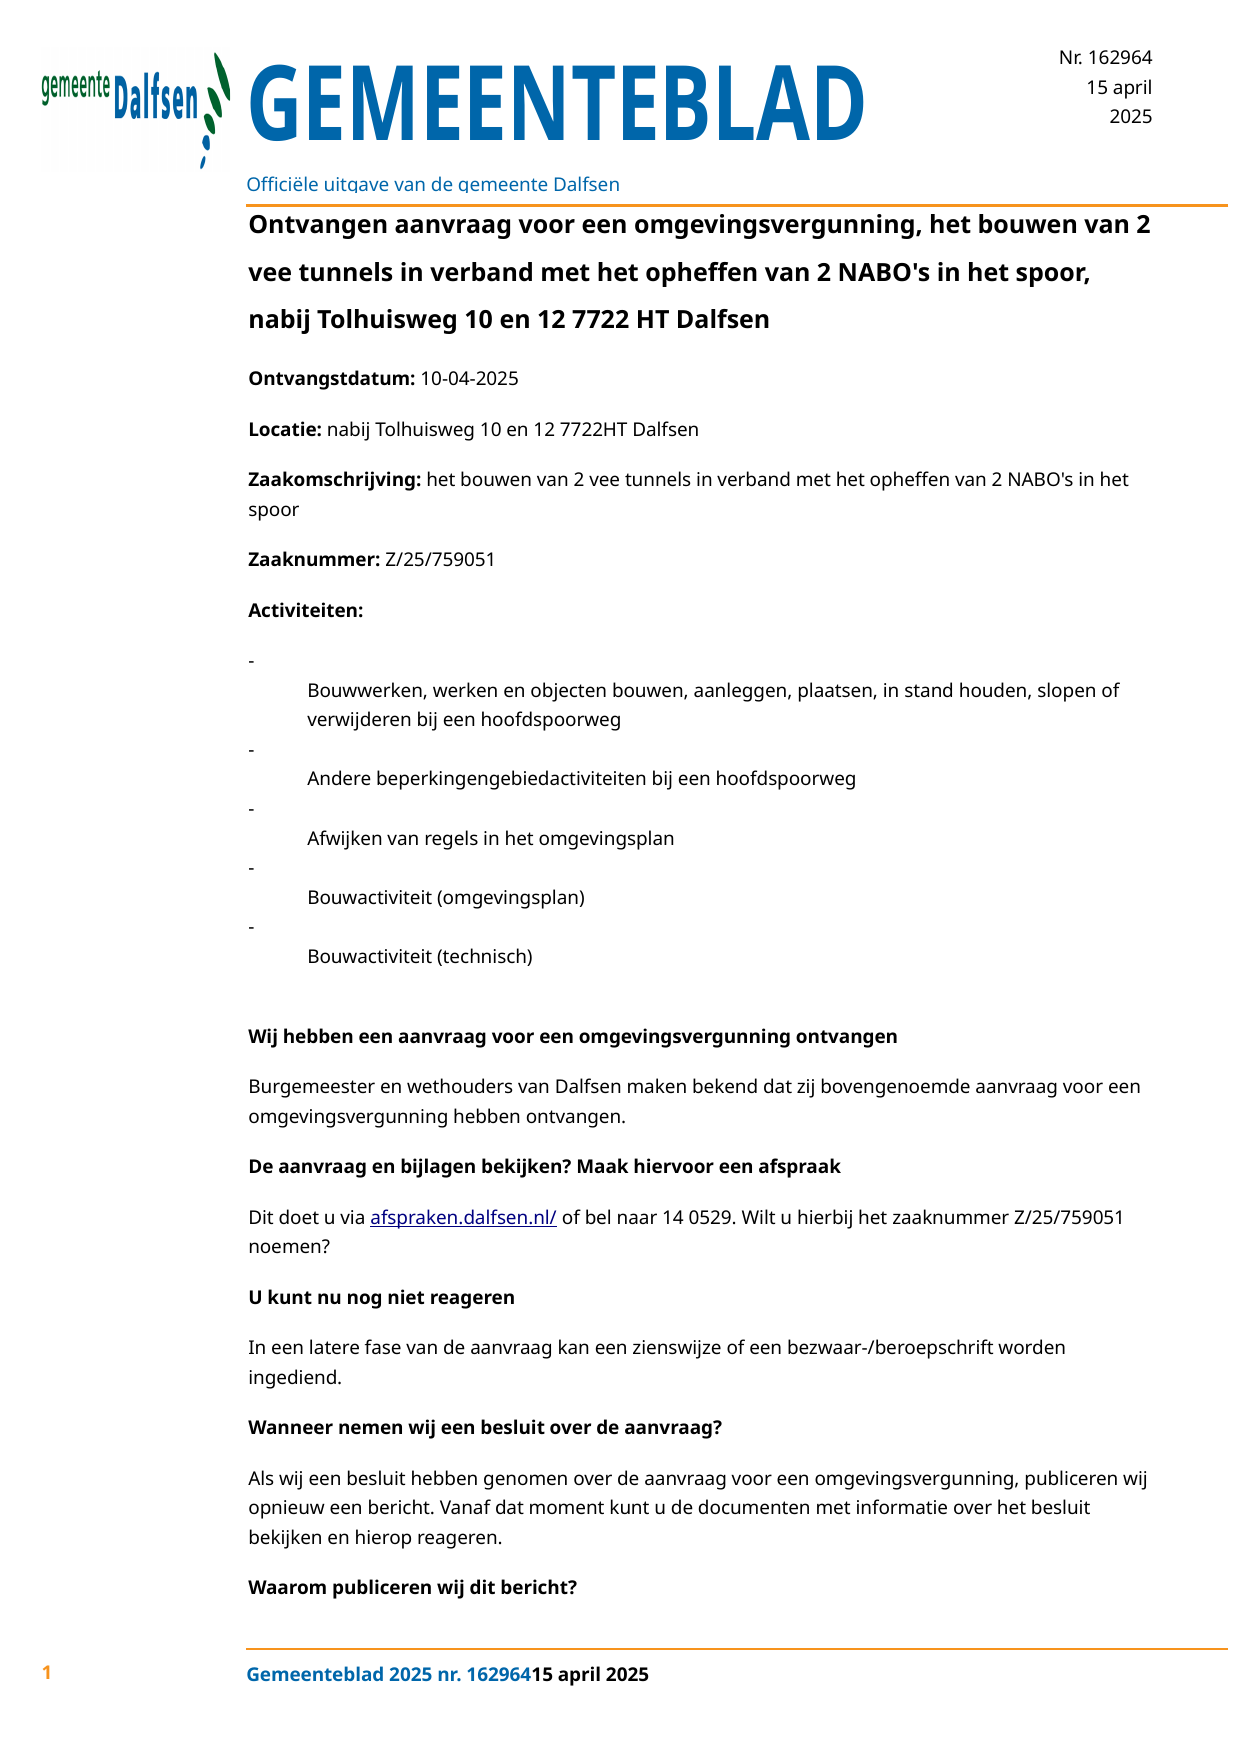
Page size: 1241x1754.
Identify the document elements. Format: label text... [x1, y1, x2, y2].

text Locatie: nabij Tolhuisweg 10 en 12 7722HT Dalfsen [248, 416, 1152, 442]
list Afwijken van regels in het omgevingsplan [248, 825, 1152, 850]
text Wij hebben een aanvraag voor een omgevingsvergunning ontvangen [248, 1023, 1152, 1049]
text In een latere fase van de aanvraag kan een zienswijze of een bezwaar-/beroepschrift worden ingediend. [248, 1334, 1152, 1389]
text Zaaknummer: Z/25/759051 [248, 546, 1152, 572]
text Zaakomschrijving: het bouwen van 2 vee tunnels in verband met het opheffen van 2 NABO's in het spoor [248, 466, 1152, 522]
text Waarom publiceren wij dit bericht? [248, 1574, 1152, 1600]
text Als wij een besluit hebben genomen over de aanvraag voor een omgevingsvergunning, publiceren wij opnieuw een bericht. Vanaf dat moment kunt u de documenten met informatie over het besluit bekijken en hierop reageren. [248, 1465, 1152, 1549]
list Bouwactiviteit (omgevingsplan) [248, 884, 1152, 909]
text Burgemeester en wethouders van Dalfsen maken bekend dat zij bovengenoemde aanvraag voor een omgevingsvergunning hebben ontvangen. [248, 1073, 1152, 1129]
text Wanneer nemen wij een besluit over de aanvraag? [248, 1414, 1152, 1440]
text Activiteiten: [248, 597, 1152, 622]
text Dit doet u via afspraken.dalfsen.nl/ of bel naar 14 0529. Wilt u hierbij het zaaknummer Z/25/759051 noemen? [248, 1204, 1152, 1259]
list Andere beperkingengebiedactiviteiten bij een hoofdspoorweg [248, 766, 1152, 791]
list Bouwwerken, werken en objecten bouwen, aanleggen, plaatsen, in stand houden, slopen of verwijderen bij een hoofdspoorweg [248, 677, 1152, 732]
list Bouwactiviteit (technisch) [248, 943, 1152, 969]
text U kunt nu nog niet reageren [248, 1284, 1152, 1309]
text De aanvraag en bijlagen bekijken? Maak hiervoor een afspraak [248, 1153, 1152, 1179]
text Ontvangstdatum: 10-04-2025 [248, 366, 1152, 391]
text Ontvangen aanvraag voor een omgevingsvergunning, het bouwen van 2 vee tunnels in verband met het opheffen van 2 NABO's in het spoor, nabij Tolhuisweg 10 en 12 7722 HT Dalfsen [248, 207, 1152, 336]
picture [41, 47, 231, 172]
